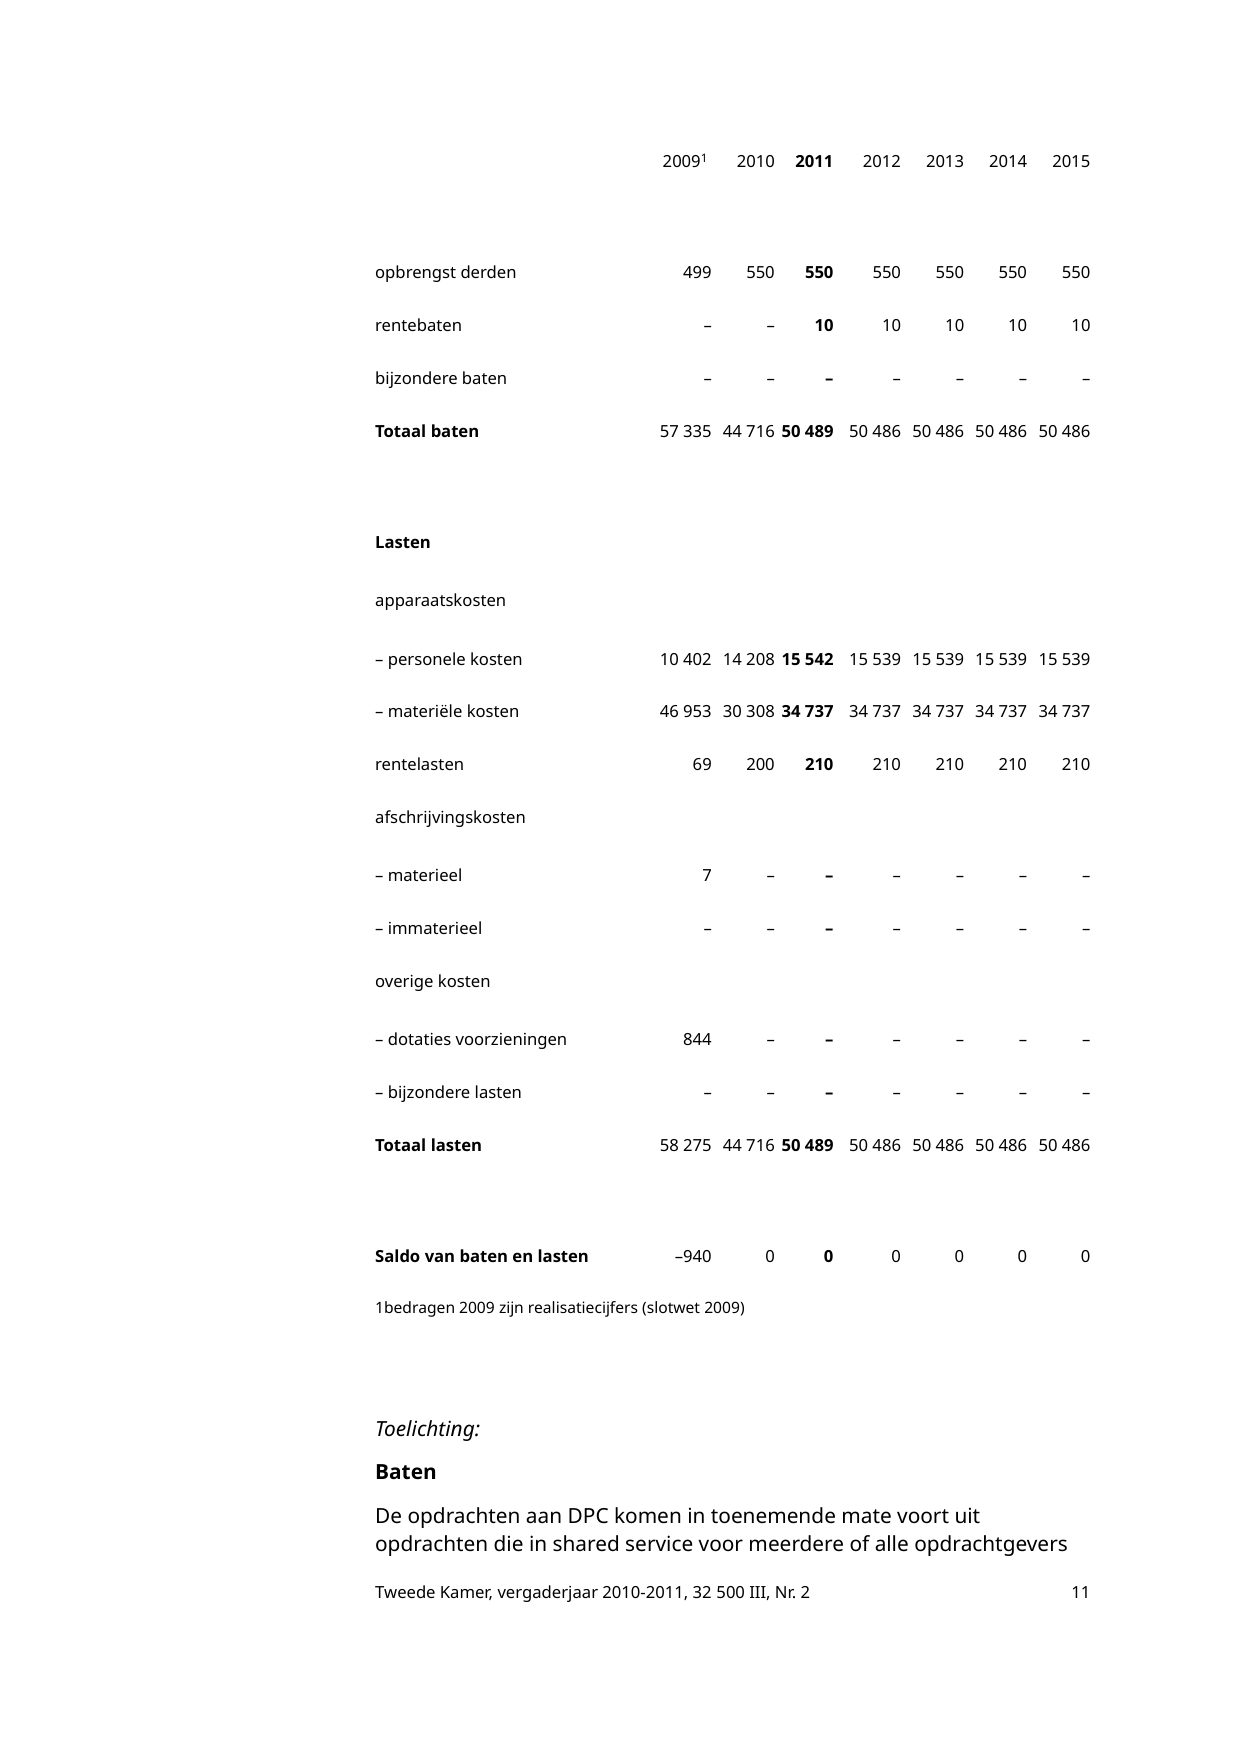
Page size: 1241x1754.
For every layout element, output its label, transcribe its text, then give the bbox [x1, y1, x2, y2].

table_cell [375, 209, 648, 261]
table_cell Totaal lasten [375, 1133, 648, 1186]
table_cell – [711, 367, 774, 419]
table_cell – [775, 367, 838, 419]
table_cell [838, 530, 901, 589]
table_cell – [711, 314, 774, 367]
table_cell 34 737 [1027, 700, 1090, 753]
table_cell [964, 209, 1027, 261]
table_cell [838, 209, 901, 261]
table_cell [901, 805, 964, 864]
table_cell [901, 530, 964, 589]
table_cell – dotaties voorzieningen [375, 1028, 648, 1080]
table_cell 34 737 [775, 700, 838, 753]
table_cell 44 716 [711, 1133, 774, 1186]
table_cell 15 539 [1027, 647, 1090, 700]
table_cell 550 [775, 261, 838, 314]
table_cell [375, 1186, 648, 1244]
table_cell 50 489 [775, 419, 838, 472]
table_cell – [775, 1028, 838, 1080]
table_cell – [711, 917, 774, 969]
table_cell – [711, 864, 774, 917]
table_header 20091 [648, 150, 711, 208]
table_cell apparaatskosten [375, 589, 648, 647]
table_cell [375, 472, 648, 530]
table_cell 50 486 [964, 1133, 1027, 1186]
table_cell [648, 969, 711, 1028]
table_cell – [838, 367, 901, 419]
table_header 2013 [901, 150, 964, 208]
table_cell [838, 472, 901, 530]
table_cell – materiële kosten [375, 700, 648, 753]
table_cell – [711, 1080, 774, 1133]
table_cell [964, 1186, 1027, 1244]
table_header 2015 [1027, 150, 1090, 208]
table_cell 844 [648, 1028, 711, 1080]
table_cell 550 [711, 261, 774, 314]
table_cell [964, 805, 1027, 864]
table_cell 0 [711, 1244, 774, 1297]
table_cell [711, 209, 774, 261]
table_cell – [838, 864, 901, 917]
table_cell – personele kosten [375, 647, 648, 700]
table_cell [1027, 589, 1090, 647]
table_cell 30 308 [711, 700, 774, 753]
table_cell – [838, 1028, 901, 1080]
table_cell [711, 805, 774, 864]
table_header 2011 [775, 150, 838, 208]
table_cell 210 [838, 753, 901, 805]
table_cell [838, 1186, 901, 1244]
table_cell – [775, 864, 838, 917]
table_cell 50 486 [838, 1133, 901, 1186]
table_cell 0 [964, 1244, 1027, 1297]
table_cell [964, 969, 1027, 1028]
table_cell 499 [648, 261, 711, 314]
table_cell [711, 1186, 774, 1244]
table_cell 15 539 [838, 647, 901, 700]
table_cell 0 [838, 1244, 901, 1297]
table_cell 14 208 [711, 647, 774, 700]
table_header 2014 [964, 150, 1027, 208]
table_cell 1bedragen 2009 zijn realisatiecijfers (slotwet 2009) [375, 1297, 1027, 1355]
table_cell [964, 472, 1027, 530]
table_cell [648, 589, 711, 647]
table_cell rentelasten [375, 753, 648, 805]
table_cell [648, 1186, 711, 1244]
table_cell [1027, 472, 1090, 530]
table_cell 10 [964, 314, 1027, 367]
table_cell 15 539 [901, 647, 964, 700]
table_cell – [648, 367, 711, 419]
table_cell 210 [775, 753, 838, 805]
table_cell 0 [1027, 1244, 1090, 1297]
table_cell 10 402 [648, 647, 711, 700]
table_cell 50 489 [775, 1133, 838, 1186]
table_cell – [964, 1028, 1027, 1080]
table_cell 50 486 [1027, 1133, 1090, 1186]
table_cell 10 [838, 314, 901, 367]
table_cell [1027, 805, 1090, 864]
text Baten [375, 1457, 1090, 1486]
table_cell 34 737 [901, 700, 964, 753]
table_cell 46 953 [648, 700, 711, 753]
table_cell [775, 589, 838, 647]
table_cell – [648, 1080, 711, 1133]
table_cell [838, 589, 901, 647]
table_cell [838, 969, 901, 1028]
table_cell – [838, 917, 901, 969]
table_cell 210 [901, 753, 964, 805]
table_cell – [1027, 864, 1090, 917]
table_cell – [964, 367, 1027, 419]
table_cell – [838, 1080, 901, 1133]
text Toelichting: [375, 1414, 1090, 1442]
table_cell [775, 530, 838, 589]
table_cell [838, 805, 901, 864]
table_cell [1027, 1186, 1090, 1244]
table_cell 50 486 [838, 419, 901, 472]
table_cell rentebaten [375, 314, 648, 367]
table_cell – [964, 1080, 1027, 1133]
table_cell 50 486 [1027, 419, 1090, 472]
table_cell bijzondere baten [375, 367, 648, 419]
table_cell [648, 805, 711, 864]
table_cell 34 737 [838, 700, 901, 753]
table_cell 50 486 [901, 419, 964, 472]
table_cell [1027, 209, 1090, 261]
table_cell [775, 805, 838, 864]
table_cell – [648, 314, 711, 367]
table_cell – [901, 367, 964, 419]
table_cell 50 486 [964, 419, 1027, 472]
table_cell 10 [775, 314, 838, 367]
table_cell [711, 530, 774, 589]
table_cell [775, 472, 838, 530]
table_cell [648, 530, 711, 589]
table_cell [775, 1186, 838, 1244]
table_cell – bijzondere lasten [375, 1080, 648, 1133]
table_header 2010 [711, 150, 774, 208]
table_cell 69 [648, 753, 711, 805]
table_header 2012 [838, 150, 901, 208]
table_cell 200 [711, 753, 774, 805]
table_cell 15 539 [964, 647, 1027, 700]
table_cell opbrengst derden [375, 261, 648, 314]
table_cell – [775, 917, 838, 969]
table_cell – [901, 917, 964, 969]
table_cell – materieel [375, 864, 648, 917]
table_cell 34 737 [964, 700, 1027, 753]
table_header [375, 150, 648, 208]
table_cell [775, 969, 838, 1028]
table_cell – [775, 1080, 838, 1133]
table_cell [901, 209, 964, 261]
table_cell – [964, 917, 1027, 969]
table_cell 550 [838, 261, 901, 314]
table_cell [648, 209, 711, 261]
table_cell 44 716 [711, 419, 774, 472]
table_cell – [1027, 1080, 1090, 1133]
table_cell – immaterieel [375, 917, 648, 969]
table_cell – [901, 864, 964, 917]
table_cell [1027, 969, 1090, 1028]
table_cell – [1027, 917, 1090, 969]
table_cell Totaal baten [375, 419, 648, 472]
table_cell – [648, 917, 711, 969]
table_cell [964, 530, 1027, 589]
table_cell – [1027, 1028, 1090, 1080]
table_cell 0 [775, 1244, 838, 1297]
table_cell – [711, 1028, 774, 1080]
table_cell [711, 472, 774, 530]
table_cell overige kosten [375, 969, 648, 1028]
table_cell 7 [648, 864, 711, 917]
table_cell [711, 969, 774, 1028]
table_cell Saldo van baten en lasten [375, 1244, 648, 1297]
table_cell – [901, 1080, 964, 1133]
table_cell 550 [1027, 261, 1090, 314]
table_cell – [1027, 367, 1090, 419]
table_cell 0 [901, 1244, 964, 1297]
table_cell 210 [964, 753, 1027, 805]
text De opdrachten aan DPC komen in toenemende mate voort uit opdrachten die in shared service voor meerdere of alle opdrachtgevers [375, 1501, 1090, 1558]
table_cell Lasten [375, 530, 648, 589]
table_cell [711, 589, 774, 647]
table_cell 50 486 [901, 1133, 964, 1186]
table_cell afschrijvingskosten [375, 805, 648, 864]
table_cell [901, 969, 964, 1028]
table_cell – [964, 864, 1027, 917]
table_cell 57 335 [648, 419, 711, 472]
table_cell [901, 589, 964, 647]
table_cell 15 542 [775, 647, 838, 700]
table_cell [964, 589, 1027, 647]
table_cell [901, 1186, 964, 1244]
table_cell 10 [1027, 314, 1090, 367]
table_cell –940 [648, 1244, 711, 1297]
table_cell 550 [964, 261, 1027, 314]
table_cell [1027, 530, 1090, 589]
table_cell [901, 472, 964, 530]
table_cell 210 [1027, 753, 1090, 805]
table_cell – [901, 1028, 964, 1080]
table_cell 58 275 [648, 1133, 711, 1186]
table_cell [648, 472, 711, 530]
table_cell 550 [901, 261, 964, 314]
table_cell 10 [901, 314, 964, 367]
table_cell [775, 209, 838, 261]
